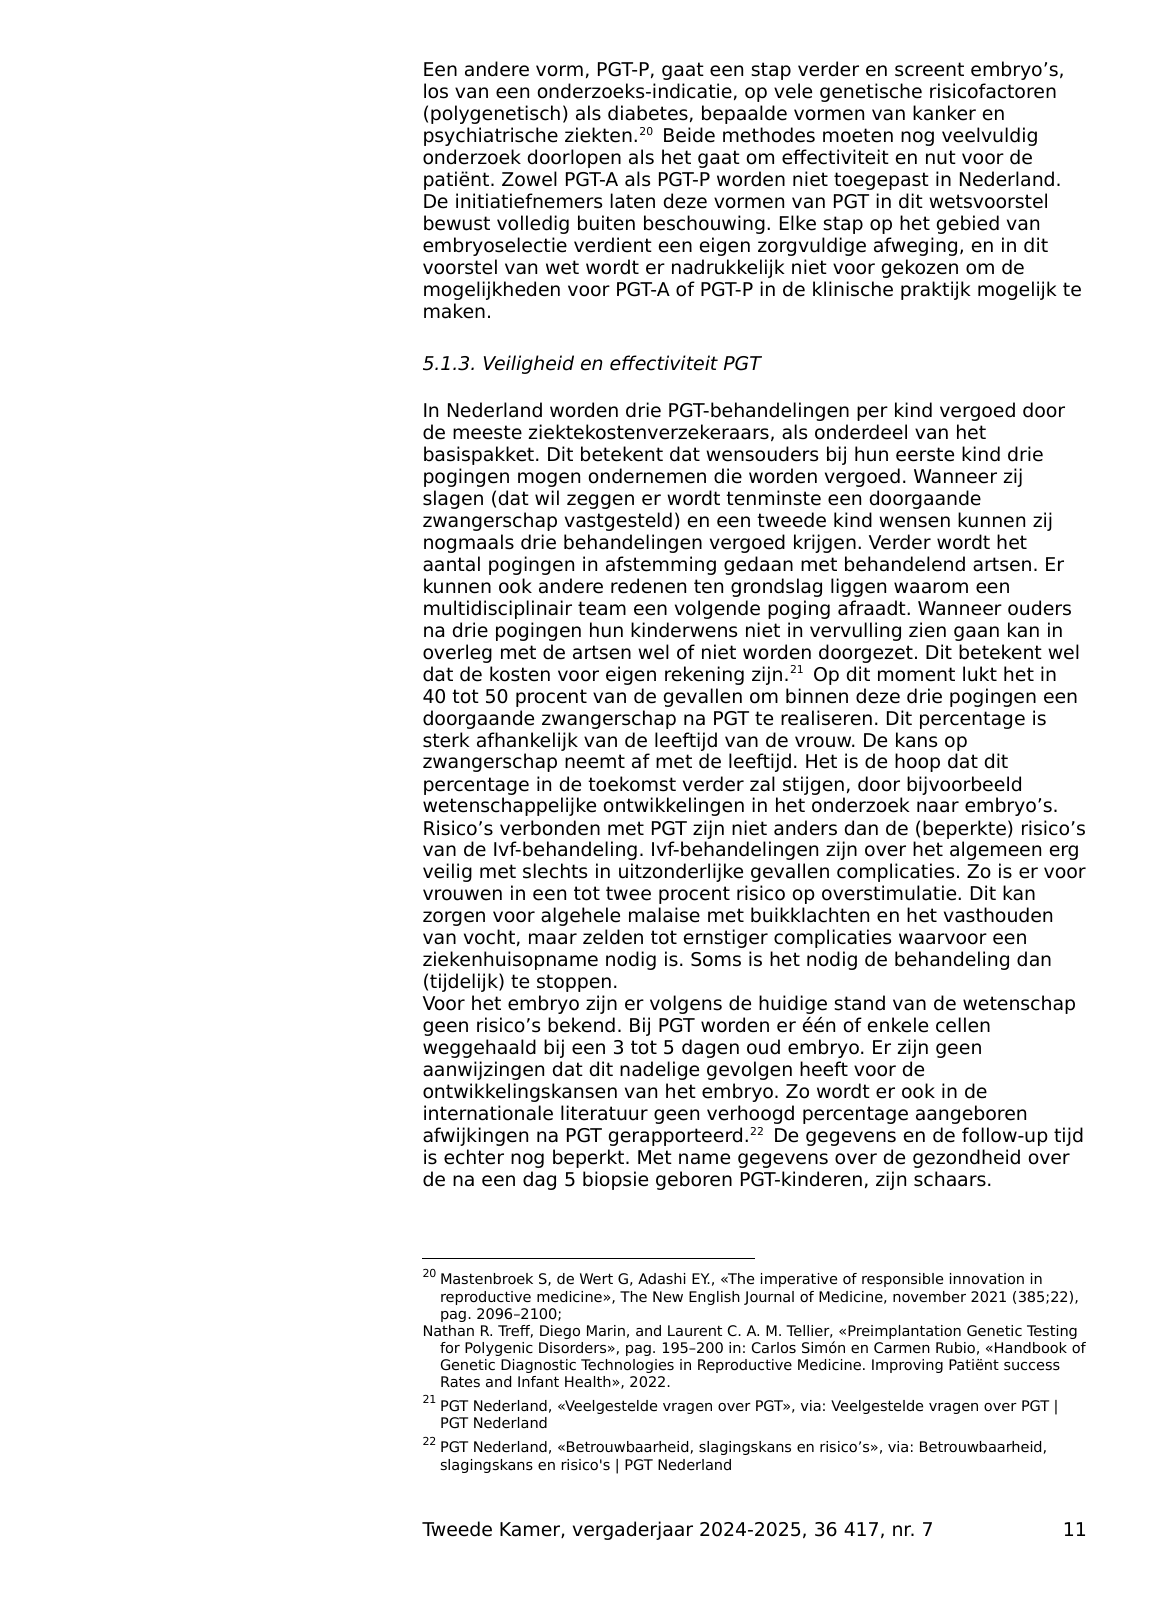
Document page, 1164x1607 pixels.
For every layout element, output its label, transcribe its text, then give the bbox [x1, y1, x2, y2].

text PGT Nederland, «Veelgestelde vragen over PGT», via: Veelgestelde vragen over PGT | PGT Nederland [422, 1393, 1087, 1432]
text Nathan R. Treff, Diego Marin, and Laurent C. A. M. Tellier, «Preimplantation Genetic Testing for Polygenic Disorders», pag. 195–200 in: Carlos Simón en Carmen Rubio, «Handbook of Genetic Diagnostic Technologies in Reproductive Medicine. Improving Patiënt success Rates and Infant Health», 2022. [422, 1323, 1087, 1391]
text PGT Nederland, «Betrouwbaarheid, slagingskans en risico’s», via: Betrouwbaarheid, slagingskans en risico's | PGT Nederland [422, 1435, 1087, 1474]
text In Nederland worden drie PGT-behandelingen per kind vergoed door de meeste ziektekostenverzekeraars, als onderdeel van het basispakket. Dit betekent dat wensouders bij hun eerste kind drie pogingen mogen ondernemen die worden vergoed. Wanneer zij slagen (dat wil zeggen er wordt tenminste een doorgaande zwangerschap vastgesteld) en een tweede kind wensen kunnen zij nogmaals drie behandelingen vergoed krijgen. Verder wordt het aantal pogingen in afstemming gedaan met behandelend artsen. Er kunnen ook andere redenen ten grondslag liggen waarom een multidisciplinair team een volgende poging afraadt. Wanneer ouders na drie pogingen hun kinderwens niet in vervulling zien gaan kan in overleg met de artsen wel of niet worden doorgezet. Dit betekent wel dat de kosten voor eigen rekening zijn. Op dit moment lukt het in 40 tot 50 procent van de gevallen om binnen deze drie pogingen een doorgaande zwangerschap na PGT te realiseren. Dit percentage is sterk afhankelijk van de leeftijd van de vrouw. De kans op zwangerschap neemt af met de leeftijd. Het is de hoop dat dit percentage in de toekomst verder zal stijgen, door bijvoorbeeld wetenschappelijke ontwikkelingen in het onderzoek naar embryo’s. [422, 400, 1087, 817]
text Voor het embryo zijn er volgens de huidige stand van de wetenschap geen risico’s bekend. Bij PGT worden er één of enkele cellen weggehaald bij een 3 tot 5 dagen oud embryo. Er zijn geen aanwijzingen dat dit nadelige gevolgen heeft voor de ontwikkelingskansen van het embryo. Zo wordt er ook in de internationale literatuur geen verhoogd percentage aangeboren afwijkingen na PGT gerapporteerd. De gegevens en de follow-up tijd is echter nog beperkt. Met name gegevens over de gezondheid over de na een dag 5 biopsie geboren PGT-kinderen, zijn schaars. [422, 993, 1087, 1191]
subtitle 5.1.3. Veiligheid en effectiviteit PGT [422, 353, 1087, 375]
text Risico’s verbonden met PGT zijn niet anders dan de (beperkte) risico’s van de Ivf-behandeling. Ivf-behandelingen zijn over het algemeen erg veilig met slechts in uitzonderlijke gevallen complicaties. Zo is er voor vrouwen in een tot twee procent risico op overstimulatie. Dit kan zorgen voor algehele malaise met buikklachten en het vasthouden van vocht, maar zelden tot ernstiger complicaties waarvoor een ziekenhuisopname nodig is. Soms is het nodig de behandeling dan (tijdelijk) te stoppen. [422, 817, 1087, 993]
text Mastenbroek S, de Wert G, Adashi EY., «The imperative of responsible innovation in reproductive medicine», The New English Journal of Medicine, november 2021 (385;22), pag. 2096–2100; [422, 1267, 1087, 1323]
text Een andere vorm, PGT-P, gaat een stap verder en screent embryo’s, los van een onderzoeks-indicatie, op vele genetische risicofactoren (polygenetisch) als diabetes, bepaalde vormen van kanker en psychiatrische ziekten. Beide methodes moeten nog veelvuldig onderzoek doorlopen als het gaat om effectiviteit en nut voor de patiënt. Zowel PGT-A als PGT-P worden niet toegepast in Nederland. De initiatiefnemers laten deze vormen van PGT in dit wetsvoorstel bewust volledig buiten beschouwing. Elke stap op het gebied van embryoselectie verdient een eigen zorgvuldige afweging, en in dit voorstel van wet wordt er nadrukkelijk niet voor gekozen om de mogelijkheden voor PGT-A of PGT-P in de klinische praktijk mogelijk te maken. [422, 59, 1087, 323]
